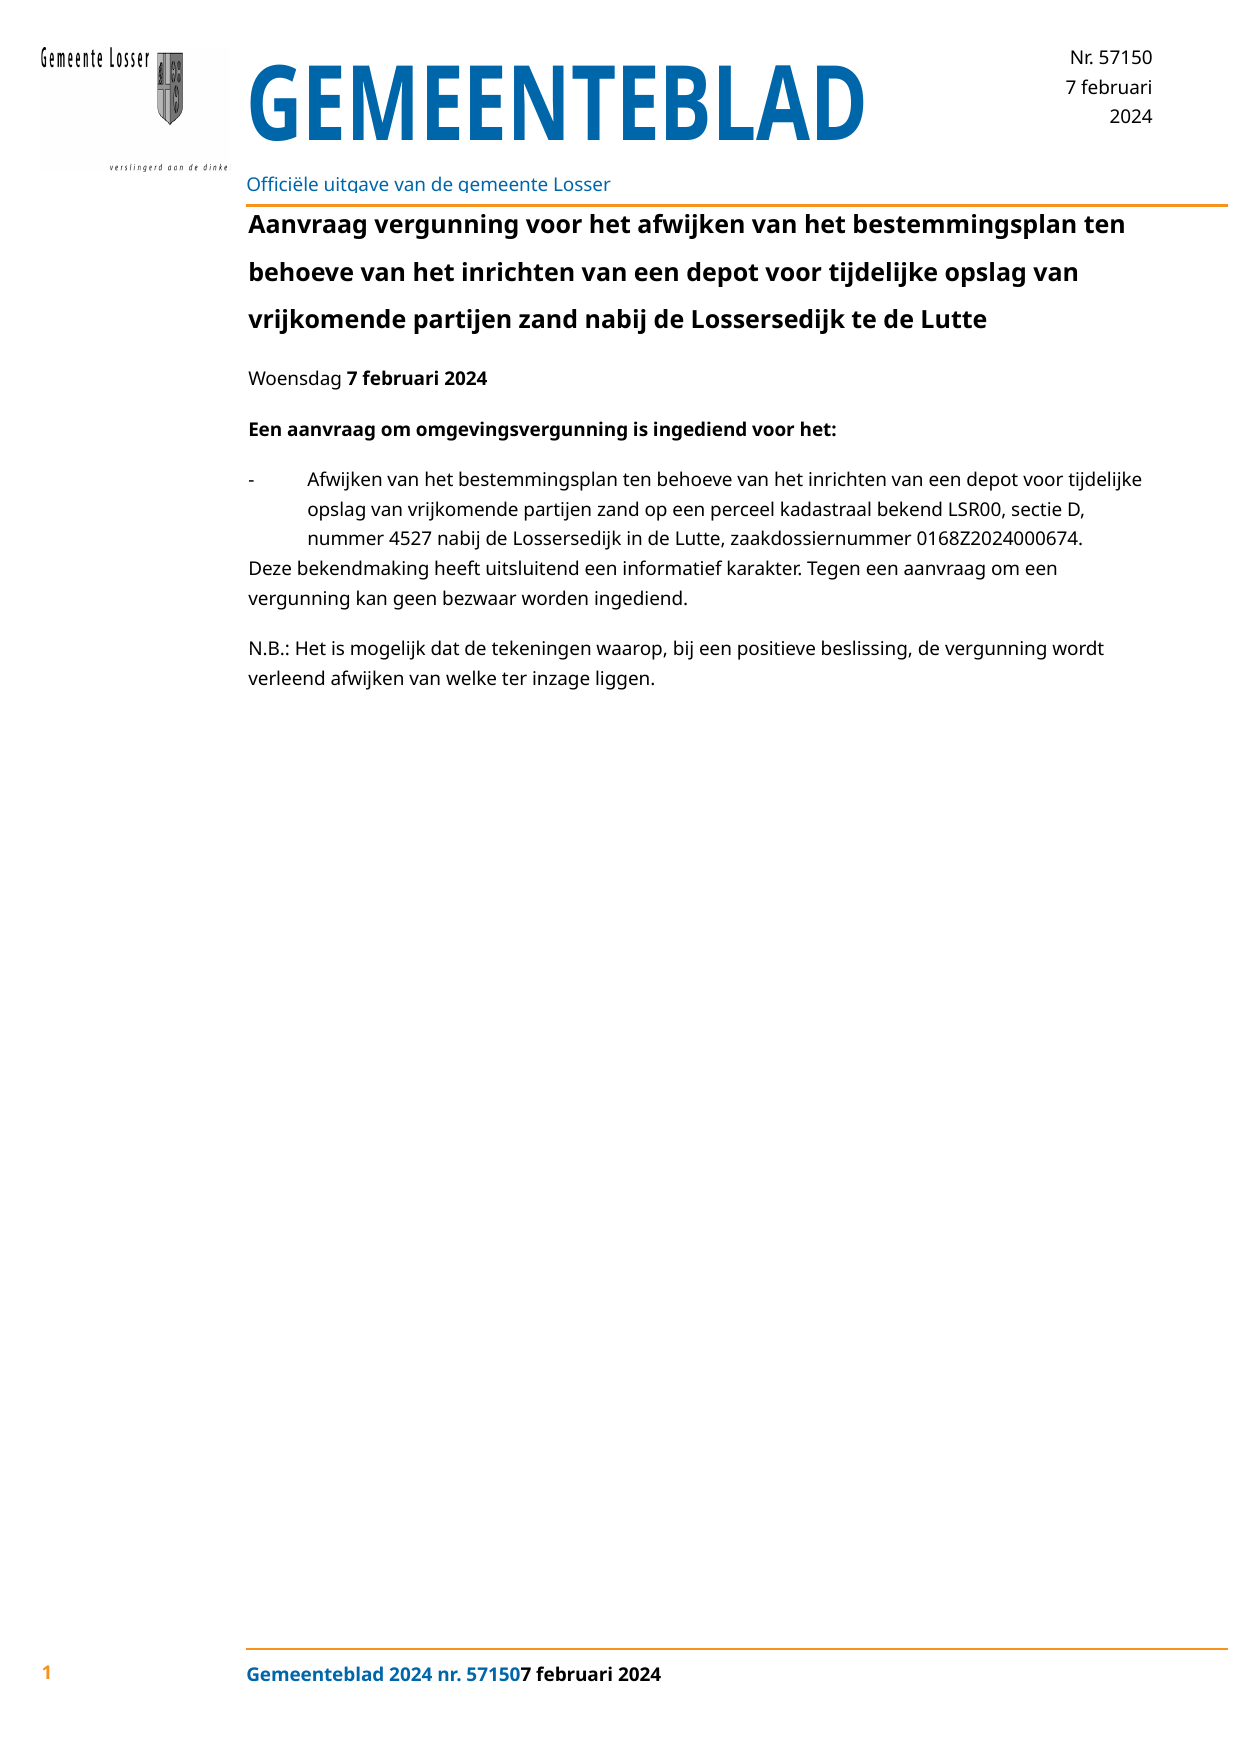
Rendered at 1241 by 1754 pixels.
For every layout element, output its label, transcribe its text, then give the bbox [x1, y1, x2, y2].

text Woensdag 7 februari 2024 [248, 366, 1152, 391]
text N.B.: Het is mogelijk dat de tekeningen waarop, bij een positieve beslissing, de vergunning wordt verleend afwijken van welke ter inzage liggen. [248, 635, 1152, 690]
text Aanvraag vergunning voor het afwijken van het bestemmingsplan ten behoeve van het inrichten van een depot voor tijdelijke opslag van vrijkomende partijen zand nabij de Lossersedijk te de Lutte [248, 207, 1152, 336]
picture [41, 47, 231, 172]
list Afwijken van het bestemmingsplan ten behoeve van het inrichten van een depot voor tijdelijke opslag van vrijkomende partijen zand op een perceel kadastraal bekend LSR00, sectie D, nummer 4527 nabij de Lossersedijk in de Lutte, zaakdossiernummer 0168Z2024000674. [248, 466, 1152, 551]
text Deze bekendmaking heeft uitsluitend een informatief karakter. Tegen een aanvraag om een vergunning kan geen bezwaar worden ingediend. [248, 555, 1152, 610]
text Een aanvraag om omgevingsvergunning is ingediend voor het: [248, 416, 1152, 442]
